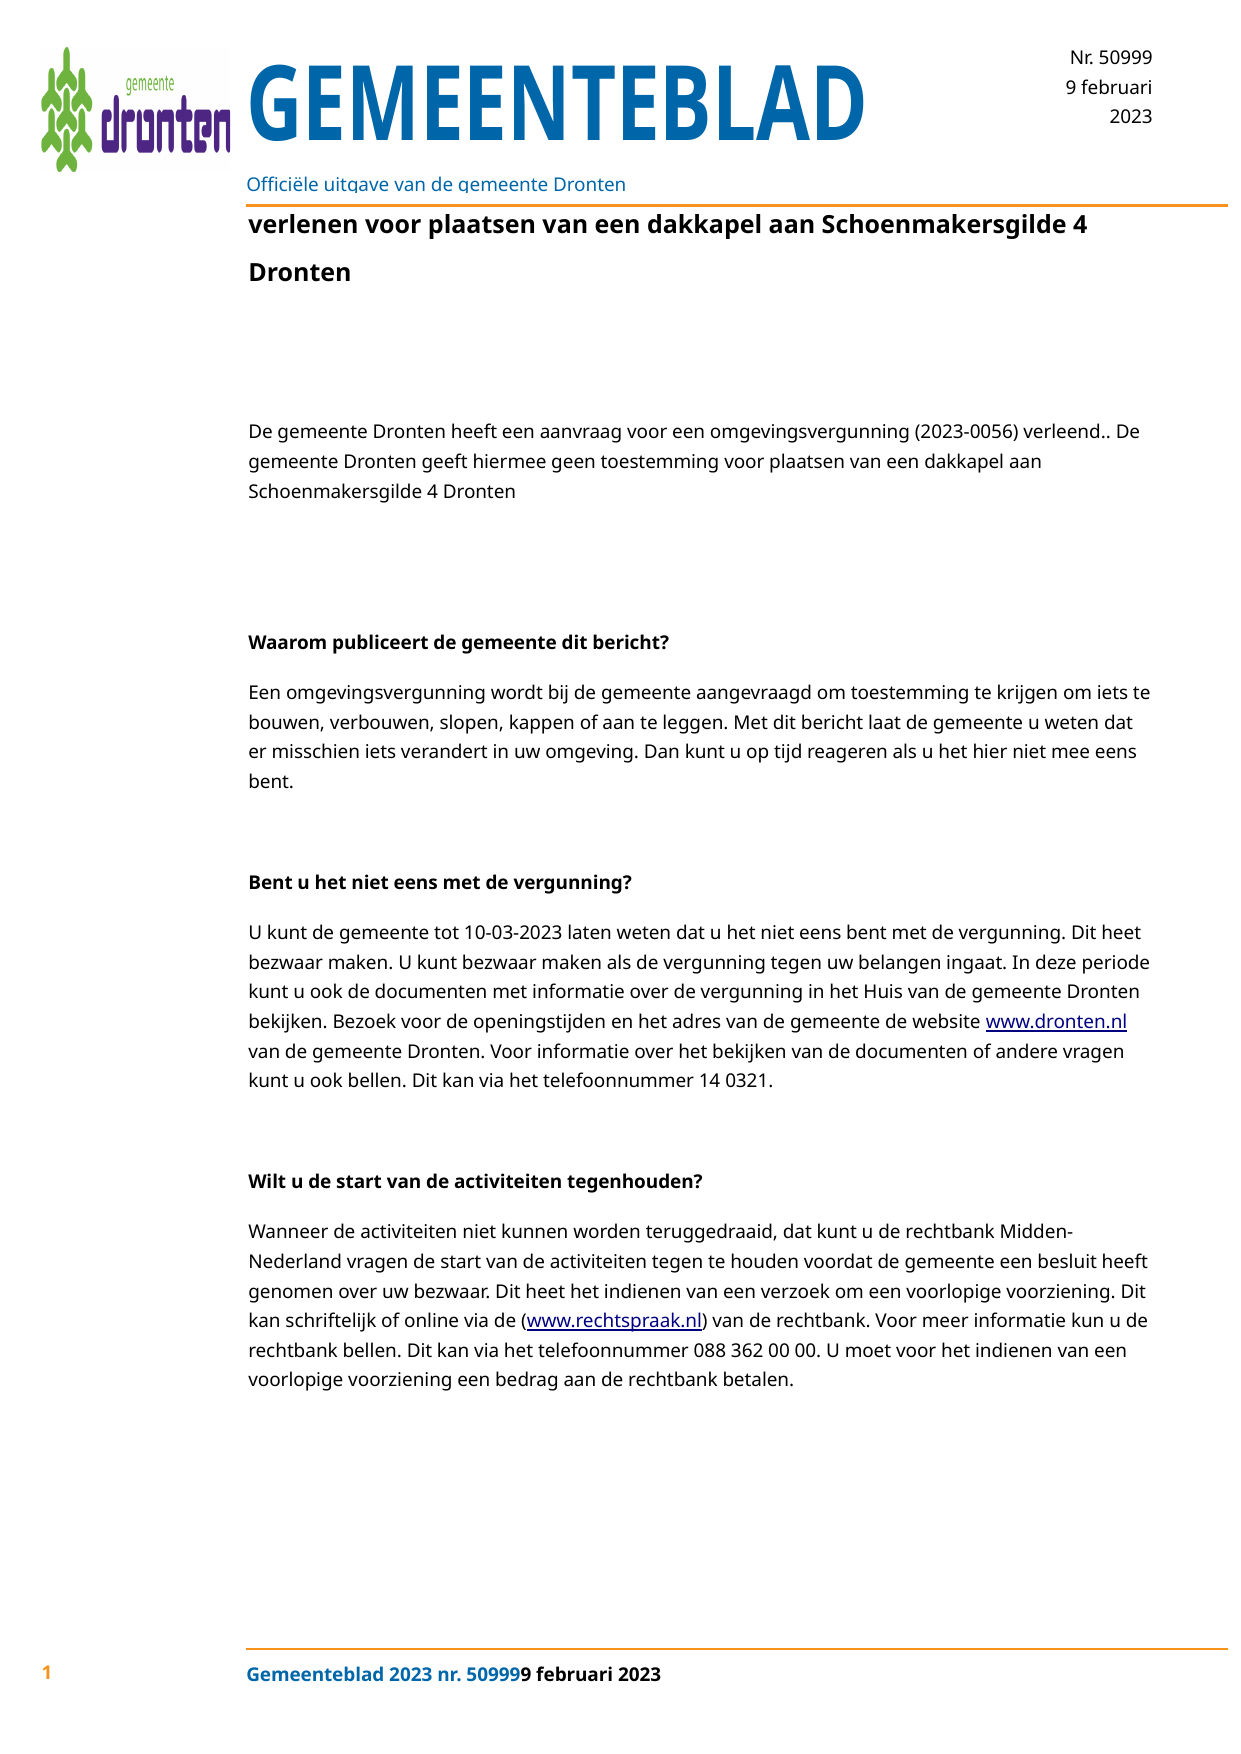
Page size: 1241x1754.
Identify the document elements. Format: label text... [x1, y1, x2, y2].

text Bent u het niet eens met de vergunning? [248, 869, 1152, 895]
text verlenen voor plaatsen van een dakkapel aan Schoenmakersgilde 4 Dronten [248, 207, 1152, 288]
text Een omgevingsvergunning wordt bij de gemeente aangevraagd om toestemming te krijgen om iets te bouwen, verbouwen, slopen, kappen of aan te leggen. Met dit bericht laat de gemeente u weten dat er misschien iets verandert in uw omgeving. Dan kunt u op tijd reageren als u het hier niet mee eens bent. [248, 679, 1152, 794]
text Waarom publiceert de gemeente dit bericht? [248, 629, 1152, 655]
text Wilt u de start van de activiteiten tegenhouden? [248, 1168, 1152, 1194]
text Wanneer de activiteiten niet kunnen worden teruggedraaid, dat kunt u de rechtbank Midden-Nederland vragen de start van de activiteiten tegen te houden voordat de gemeente een besluit heeft genomen over uw bezwaar. Dit heet het indienen van een verzoek om een voorlopige voorziening. Dit kan schriftelijk of online via de (www.rechtspraak.nl) van de rechtbank. Voor meer informatie kun u de rechtbank bellen. Dit kan via het telefoonnummer 088 362 00 00. U moet voor het indienen van een voorlopige voorziening een bedrag aan de rechtbank betalen. [248, 1219, 1152, 1392]
text U kunt de gemeente tot 10-03-2023 laten weten dat u het niet eens bent met de vergunning. Dit heet bezwaar maken. U kunt bezwaar maken als de vergunning tegen uw belangen ingaat. In deze periode kunt u ook de documenten met informatie over de vergunning in het Huis van de gemeente Dronten bekijken. Bezoek voor de openingstijden en het adres van de gemeente de website www.dronten.nl van de gemeente Dronten. Voor informatie over het bekijken van de documenten of andere vragen kunt u ook bellen. Dit kan via het telefoonnummer 14 0321. [248, 919, 1152, 1093]
picture [41, 47, 231, 172]
text De gemeente Dronten heeft een aanvraag voor een omgevingsvergunning (2023-0056) verleend.. De gemeente Dronten geeft hiermee geen toestemming voor plaatsen van een dakkapel aan Schoenmakersgilde 4 Dronten [248, 419, 1152, 504]
